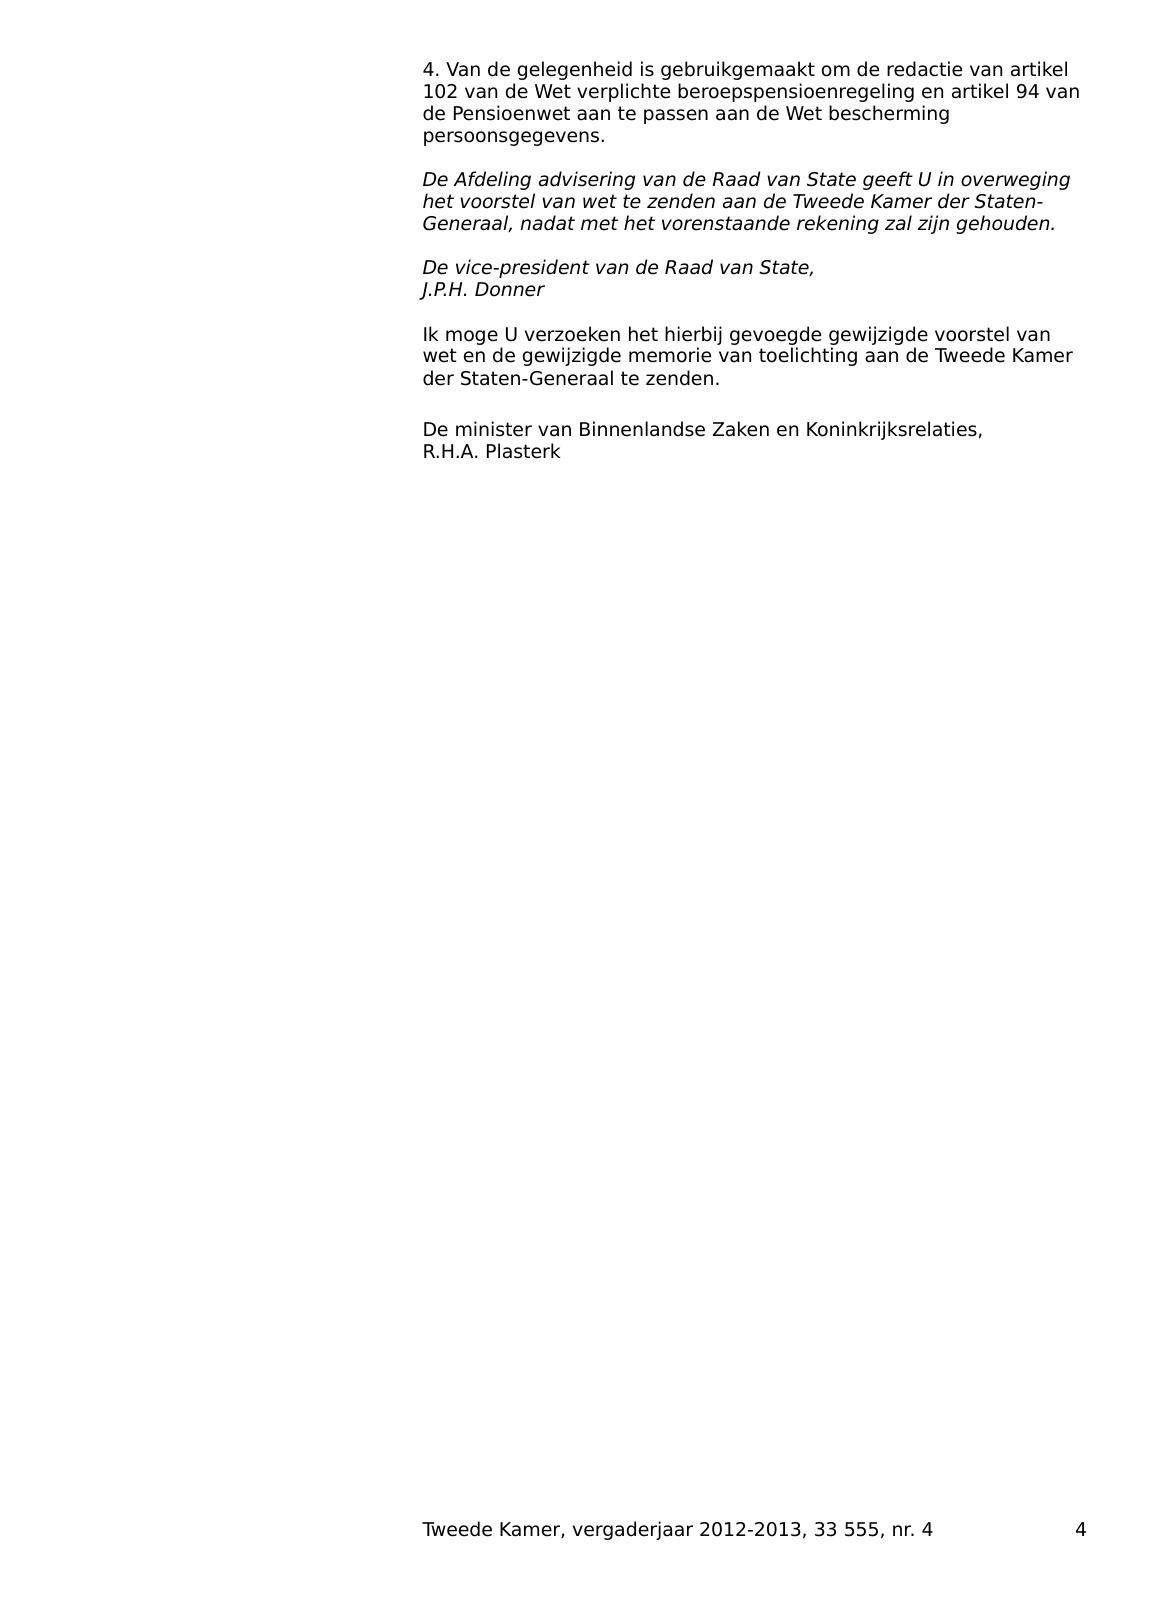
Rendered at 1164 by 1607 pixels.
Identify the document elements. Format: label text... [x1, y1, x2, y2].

text J.P.H. Donner [422, 279, 1087, 301]
text De vice-president van de Raad van State, [422, 257, 1087, 279]
text Ik moge U verzoeken het hierbij gevoegde gewijzigde voorstel van wet en de gewijzigde memorie van toelichting aan de Tweede Kamer der Staten-Generaal te zenden. [422, 323, 1087, 389]
text De minister van Binnenlandse Zaken en Koninkrijksrelaties, R.H.A. Plasterk [422, 419, 1087, 463]
text De Afdeling advisering van de Raad van State geeft U in overweging het voorstel van wet te zenden aan de Tweede Kamer der Staten-Generaal, nadat met het vorenstaande rekening zal zijn gehouden. [422, 169, 1087, 235]
text 4. Van de gelegenheid is gebruikgemaakt om de redactie van artikel 102 van de Wet verplichte beroepspensioenregeling en artikel 94 van de Pensioenwet aan te passen aan de Wet bescherming persoonsgegevens. [422, 59, 1087, 147]
